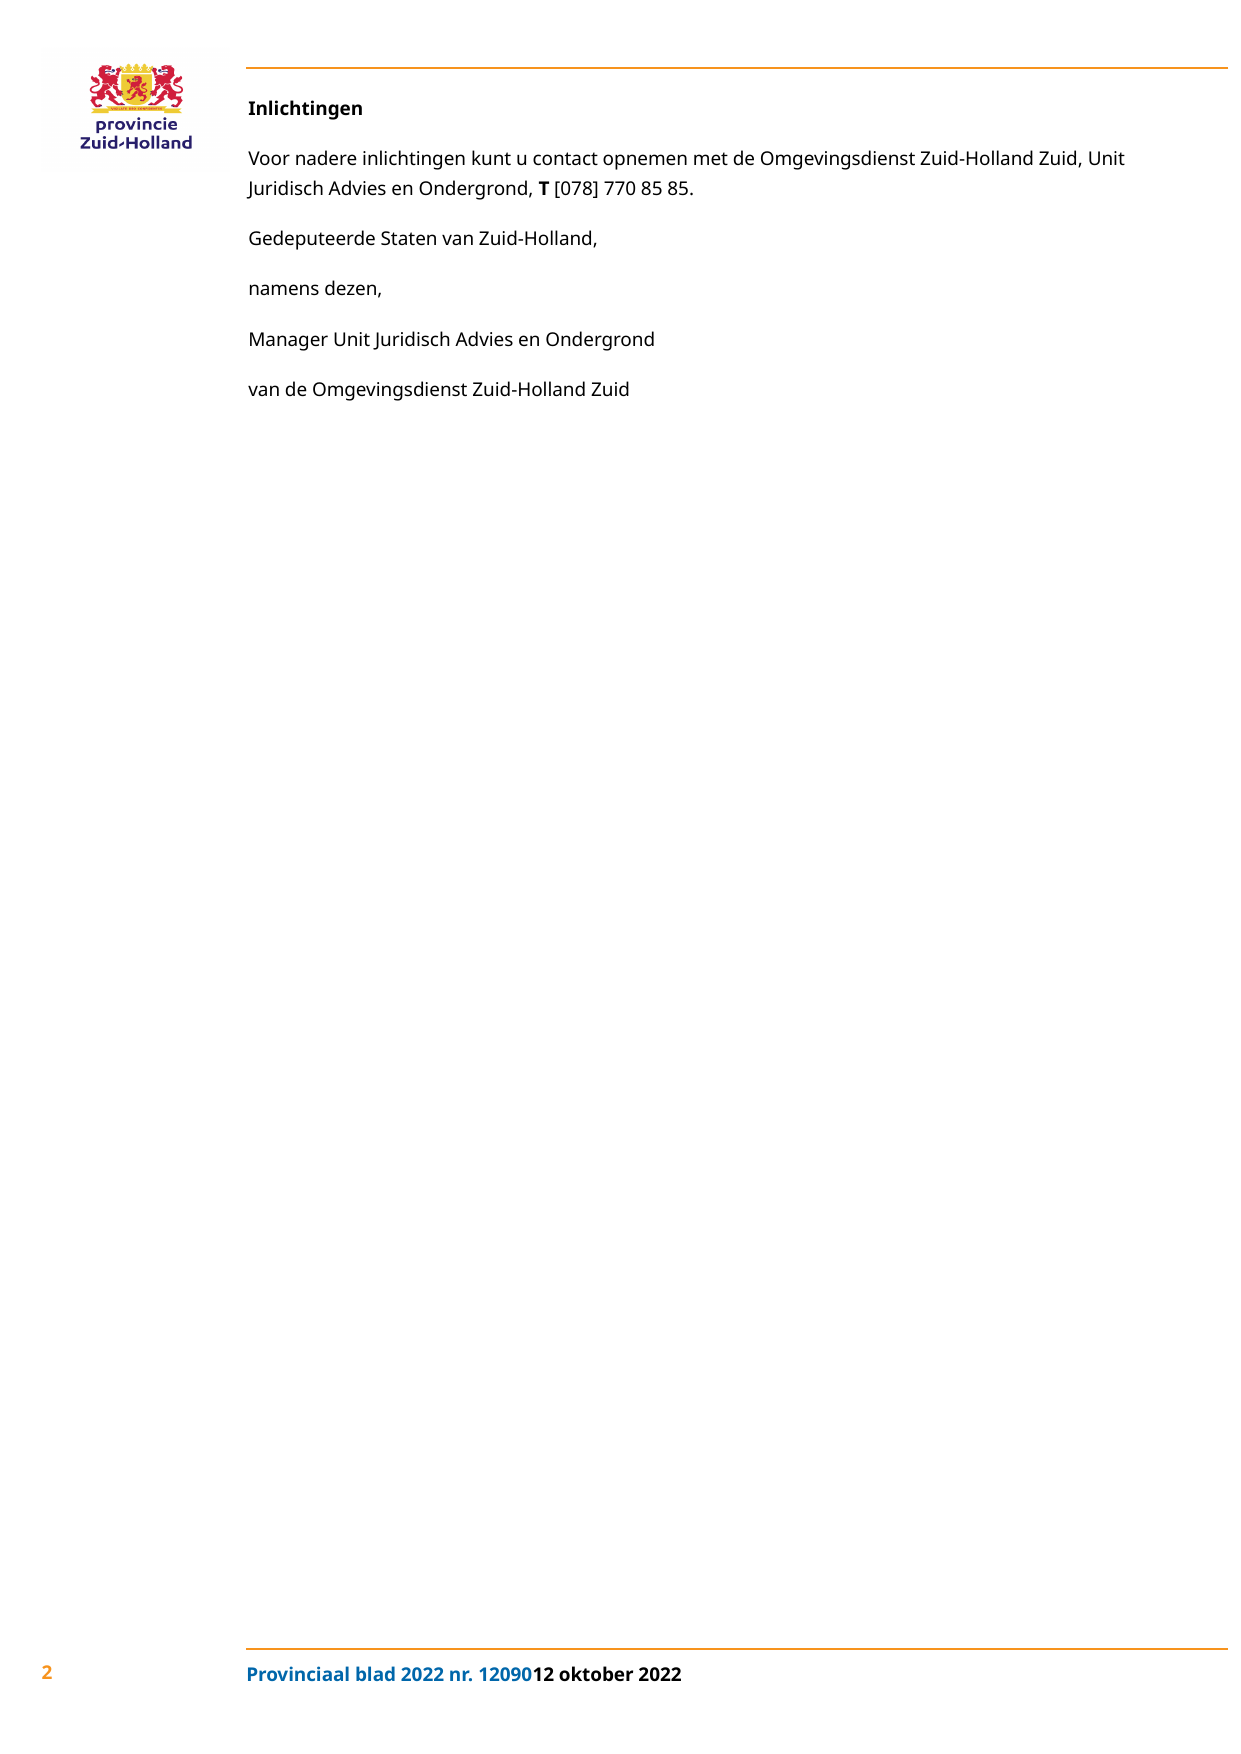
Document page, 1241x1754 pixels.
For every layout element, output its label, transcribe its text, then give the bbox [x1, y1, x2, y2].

text Inlichtingen [248, 95, 1152, 121]
text Manager Unit Juridisch Advies en Ondergrond [248, 326, 1152, 352]
text namens dezen, [248, 276, 1152, 301]
text van de Omgevingsdienst Zuid-Holland Zuid [248, 376, 1152, 402]
picture [41, 47, 231, 172]
text Gedeputeerde Staten van Zuid-Holland, [248, 225, 1152, 251]
text Voor nadere inlichtingen kunt u contact opnemen met de Omgevingsdienst Zuid-Holland Zuid, Unit Juridisch Advies en Ondergrond, T [078] 770 85 85. [248, 145, 1152, 201]
